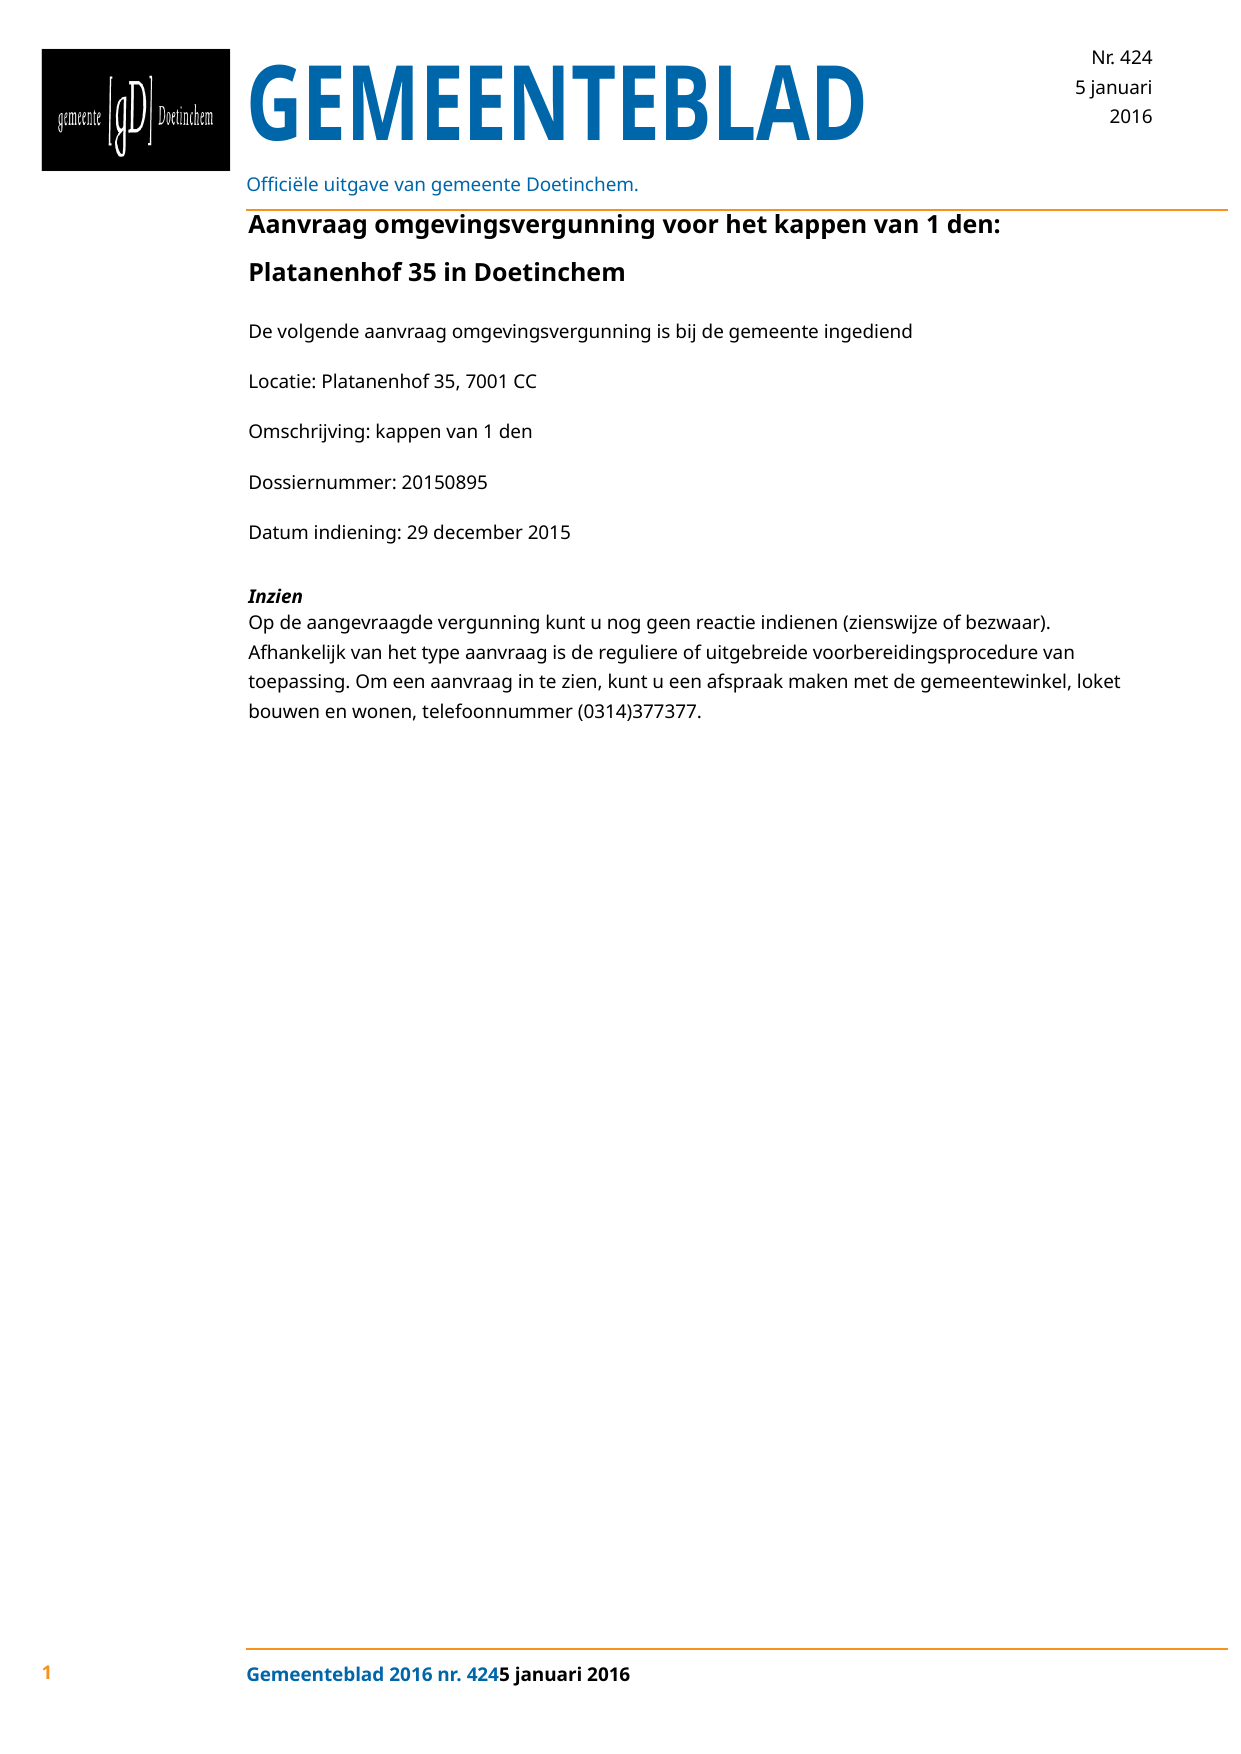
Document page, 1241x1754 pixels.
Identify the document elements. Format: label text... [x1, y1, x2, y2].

text Omschrijving: kappen van 1 den [248, 419, 1152, 444]
text Aanvraag omgevingsvergunning voor het kappen van 1 den: Platanenhof 35 in Doetinchem [248, 211, 1152, 288]
text De volgende aanvraag omgevingsvergunning is bij de gemeente ingediend [248, 318, 1152, 344]
picture [41, 47, 231, 172]
text Dossiernummer: 20150895 [248, 469, 1152, 495]
text Inzien [248, 583, 1152, 609]
text Datum indiening: 29 december 2015 [248, 519, 1152, 545]
text Op de aangevraagde vergunning kunt u nog geen reactie indienen (zienswijze of bezwaar). Afhankelijk van het type aanvraag is de reguliere of uitgebreide voorbereidingsprocedure van toepassing. Om een aanvraag in te zien, kunt u een afspraak maken met de gemeentewinkel, loket bouwen en wonen, telefoonnummer (0314)377377. [248, 609, 1152, 724]
text Locatie: Platanenhof 35, 7001 CC [248, 368, 1152, 394]
